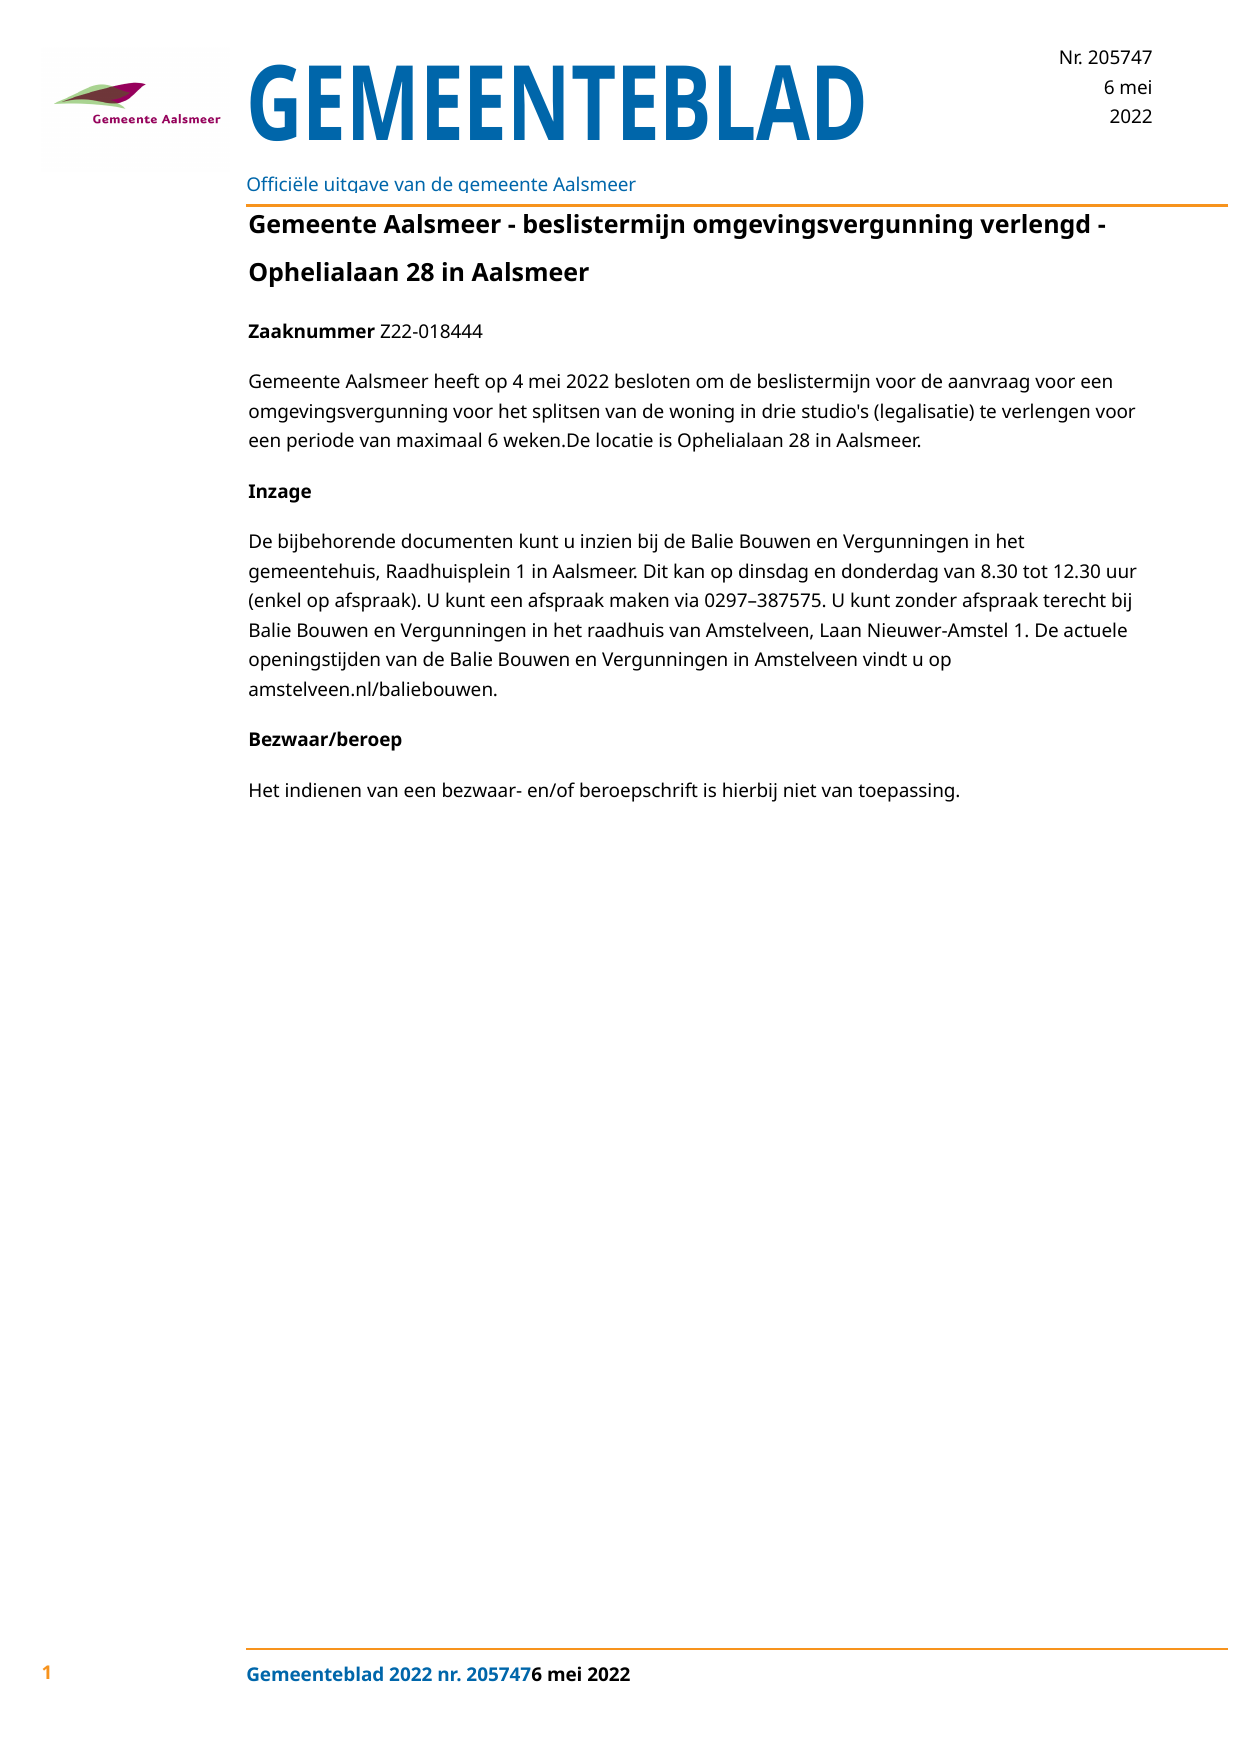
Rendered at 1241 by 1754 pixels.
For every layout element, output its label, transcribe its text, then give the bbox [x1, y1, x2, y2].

picture [41, 47, 231, 172]
text Gemeente Aalsmeer - beslistermijn omgevingsvergunning verlengd - Ophelialaan 28 in Aalsmeer [248, 207, 1152, 288]
text Het indienen van een bezwaar- en/of beroepschrift is hierbij niet van toepassing. [248, 777, 1152, 803]
text Inzage [248, 478, 1152, 504]
text Gemeente Aalsmeer heeft op 4 mei 2022 besloten om de beslistermijn voor de aanvraag voor een omgevingsvergunning voor het splitsen van de woning in drie studio's (legalisatie) te verlengen voor een periode van maximaal 6 weken.De locatie is Ophelialaan 28 in Aalsmeer. [248, 368, 1152, 453]
text Bezwaar/beroep [248, 727, 1152, 752]
text De bijbehorende documenten kunt u inzien bij de Balie Bouwen en Vergunningen in het gemeentehuis, Raadhuisplein 1 in Aalsmeer. Dit kan op dinsdag en donderdag van 8.30 tot 12.30 uur (enkel op afspraak). U kunt een afspraak maken via 0297–387575. U kunt zonder afspraak terecht bij Balie Bouwen en Vergunningen in het raadhuis van Amstelveen, Laan Nieuwer-Amstel 1. De actuele openingstijden van de Balie Bouwen en Vergunningen in Amstelveen vindt u op amstelveen.nl/baliebouwen. [248, 528, 1152, 702]
text Zaaknummer Z22-018444 [248, 318, 1152, 344]
